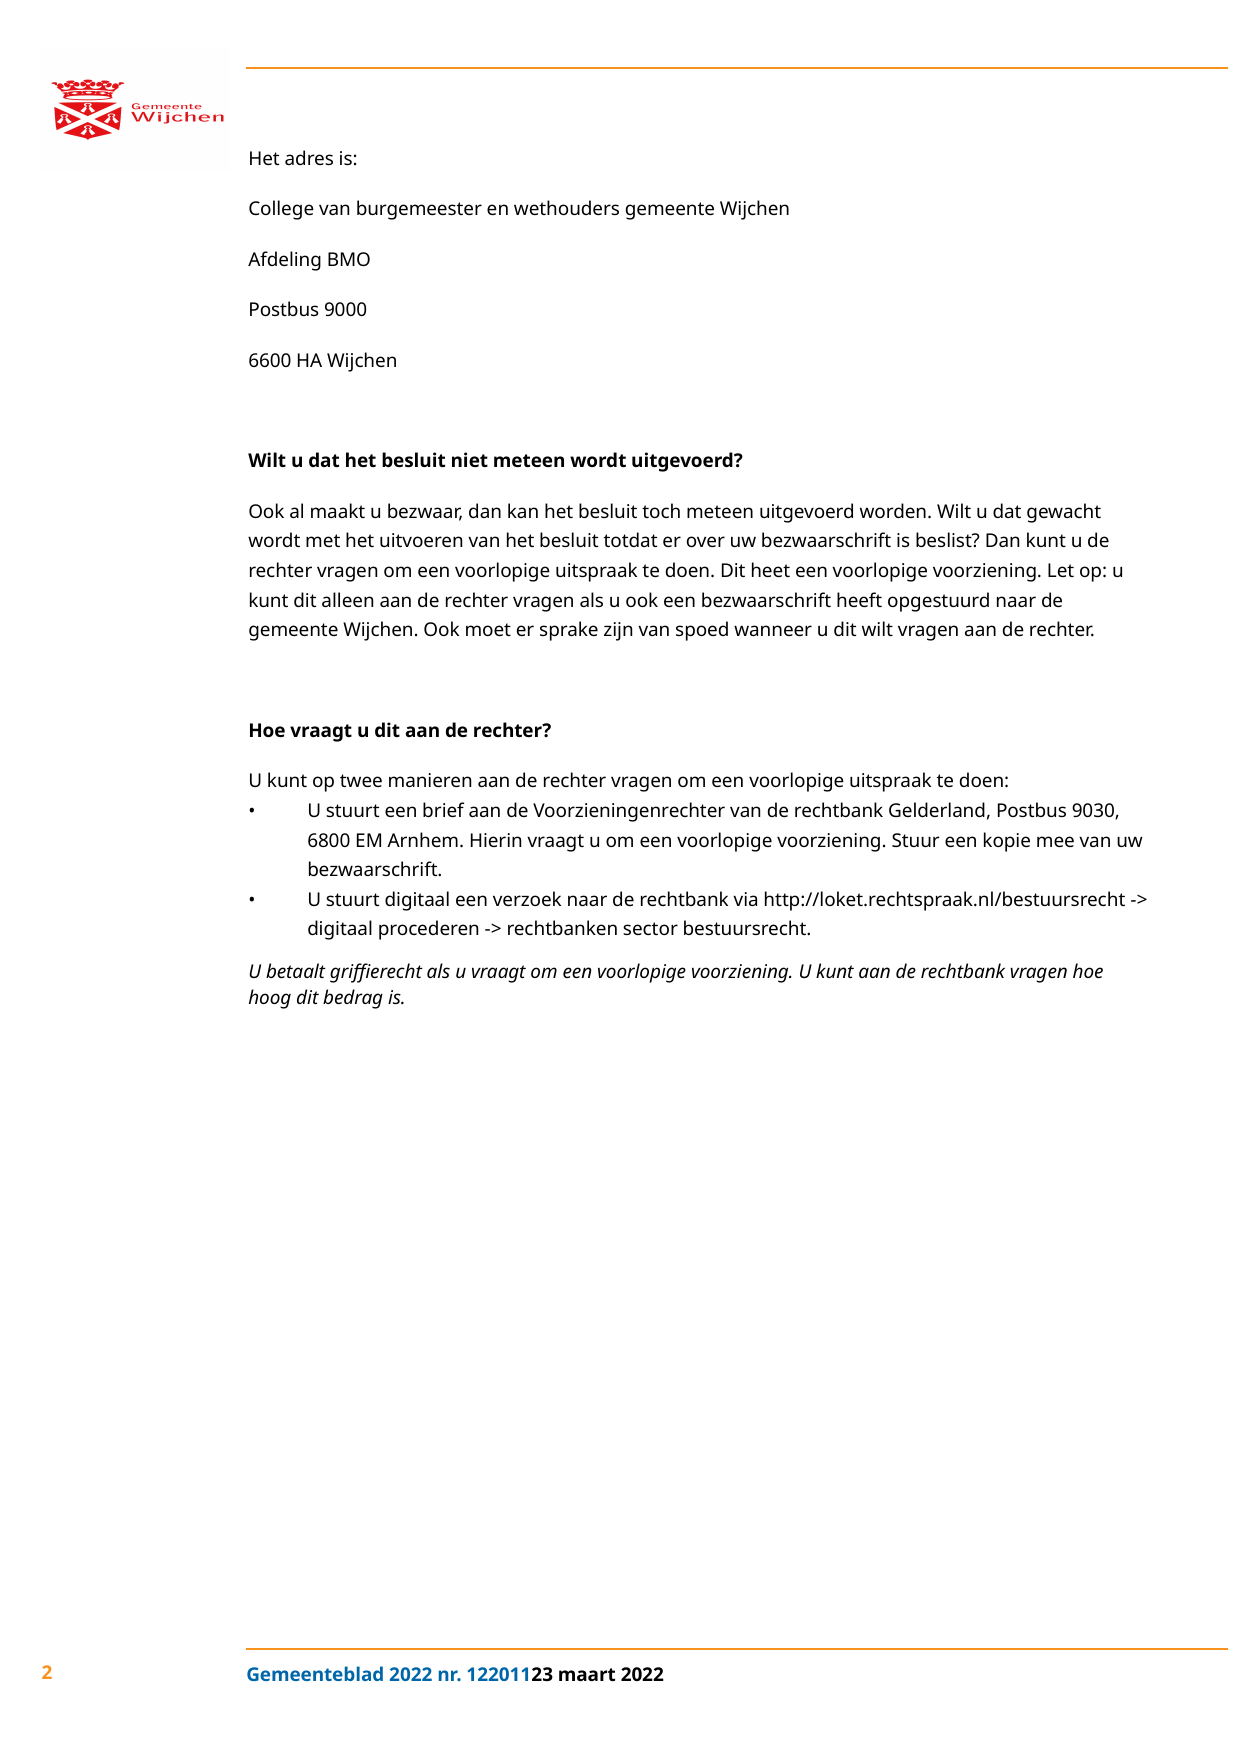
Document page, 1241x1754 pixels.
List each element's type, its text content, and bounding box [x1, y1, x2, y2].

text Het adres is: [248, 145, 1152, 171]
text College van burgemeester en wethouders gemeente Wijchen [248, 196, 1152, 221]
text Ook al maakt u bezwaar, dan kan het besluit toch meteen uitgevoerd worden. Wilt u dat gewacht wordt met het uitvoeren van het besluit totdat er over uw bezwaarschrift is beslist? Dan kunt u de rechter vragen om een voorlopige uitspraak te doen. Dit heet een voorlopige voorziening. Let op: u kunt dit alleen aan de rechter vragen als u ook een bezwaarschrift heeft opgestuurd naar de gemeente Wijchen. Ook moet er sprake zijn van spoed wanneer u dit wilt vragen aan de rechter. [248, 498, 1152, 642]
text Postbus 9000 [248, 296, 1152, 322]
picture [41, 47, 231, 172]
text Hoe vraagt u dit aan de rechter? [248, 717, 1152, 743]
list U stuurt digitaal een verzoek naar de rechtbank via http://loket.rechtspraak.nl/bestuursrecht -> digitaal procederen -> rechtbanken sector bestuursrecht. [248, 886, 1152, 941]
text Afdeling BMO [248, 246, 1152, 272]
text U betaalt griffierecht als u vraagt om een voorlopige voorziening. U kunt aan de rechtbank vragen hoe hoog dit bedrag is. [248, 959, 1152, 1010]
text 6600 HA Wijchen [248, 347, 1152, 373]
text U kunt op twee manieren aan de rechter vragen om een voorlopige uitspraak te doen: [248, 768, 1152, 793]
list U stuurt een brief aan de Voorzieningenrechter van de rechtbank Gelderland, Postbus 9030, 6800 EM Arnhem. Hierin vraagt u om een voorlopige voorziening. Stuur een kopie mee van uw bezwaarschrift. [248, 797, 1152, 882]
text Wilt u dat het besluit niet meteen wordt uitgevoerd? [248, 448, 1152, 473]
